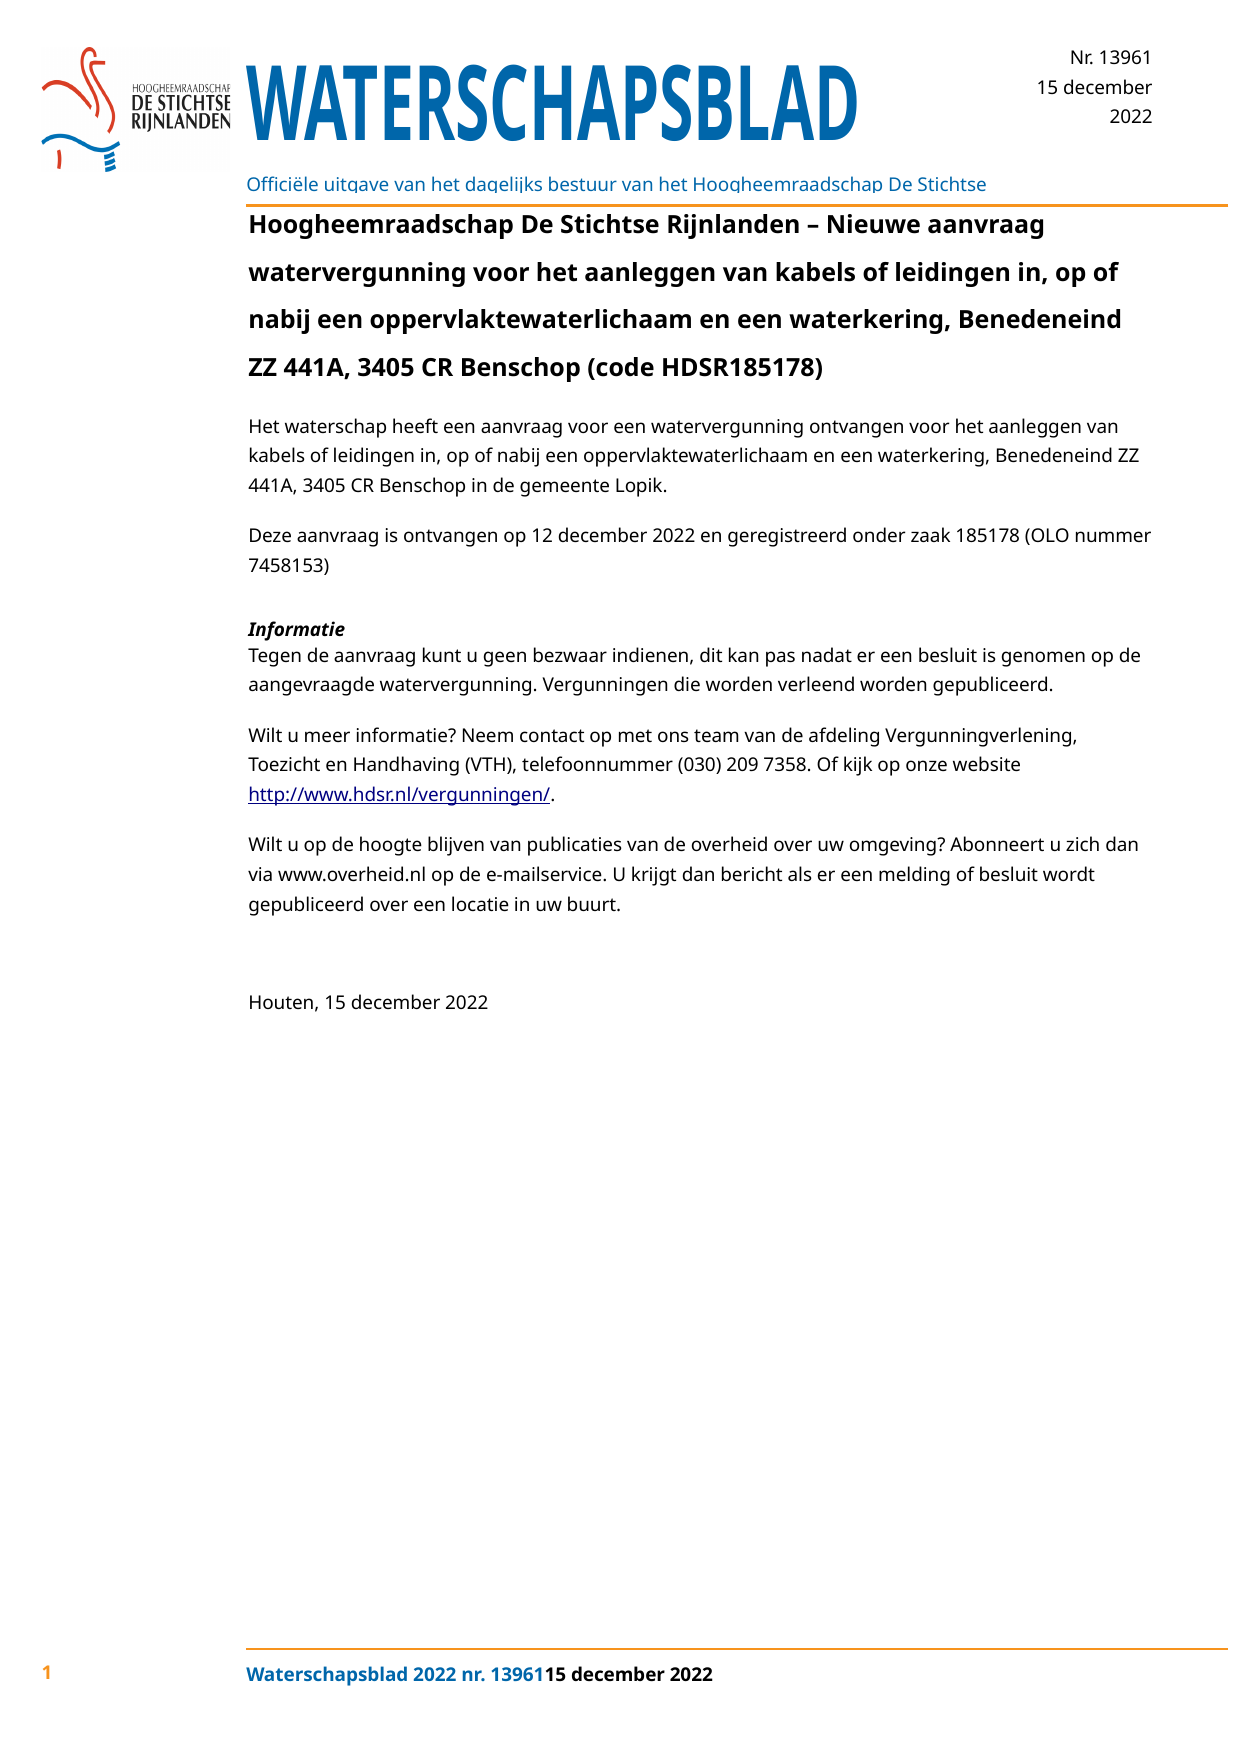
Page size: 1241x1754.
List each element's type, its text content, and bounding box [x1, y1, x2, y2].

text Hoogheemraadschap De Stichtse Rijnlanden – Nieuwe aanvraag watervergunning voor het aanleggen van kabels of leidingen in, op of nabij een oppervlaktewaterlichaam en een waterkering, Benedeneind ZZ 441A, 3405 CR Benschop (code HDSR185178) [248, 207, 1152, 384]
text Tegen de aanvraag kunt u geen bezwaar indienen, dit kan pas nadat er een besluit is genomen op de aangevraagde watervergunning. Vergunningen die worden verleend worden gepubliceerd. [248, 642, 1152, 697]
text Houten, 15 december 2022 [248, 989, 1152, 1015]
text Het waterschap heeft een aanvraag voor een watervergunning ontvangen voor het aanleggen van kabels of leidingen in, op of nabij een oppervlaktewaterlichaam en een waterkering, Benedeneind ZZ 441A, 3405 CR Benschop in de gemeente Lopik. [248, 413, 1152, 498]
text Deze aanvraag is ontvangen op 12 december 2022 en geregistreerd onder zaak 185178 (OLO nummer 7458153) [248, 523, 1152, 578]
text Informatie [248, 616, 1152, 642]
picture [41, 47, 231, 172]
text Wilt u meer informatie? Neem contact op met ons team van de afdeling Vergunningverlening, Toezicht en Handhaving (VTH), telefoonnummer (030) 209 7358. Of kijk op onze website http://www.hdsr.nl/vergunningen/. [248, 722, 1152, 807]
text Wilt u op de hoogte blijven van publicaties van de overheid over uw omgeving? Abonneert u zich dan via www.overheid.nl op de e-mailservice. U krijgt dan bericht als er een melding of besluit wordt gepubliceerd over een locatie in uw buurt. [248, 832, 1152, 916]
